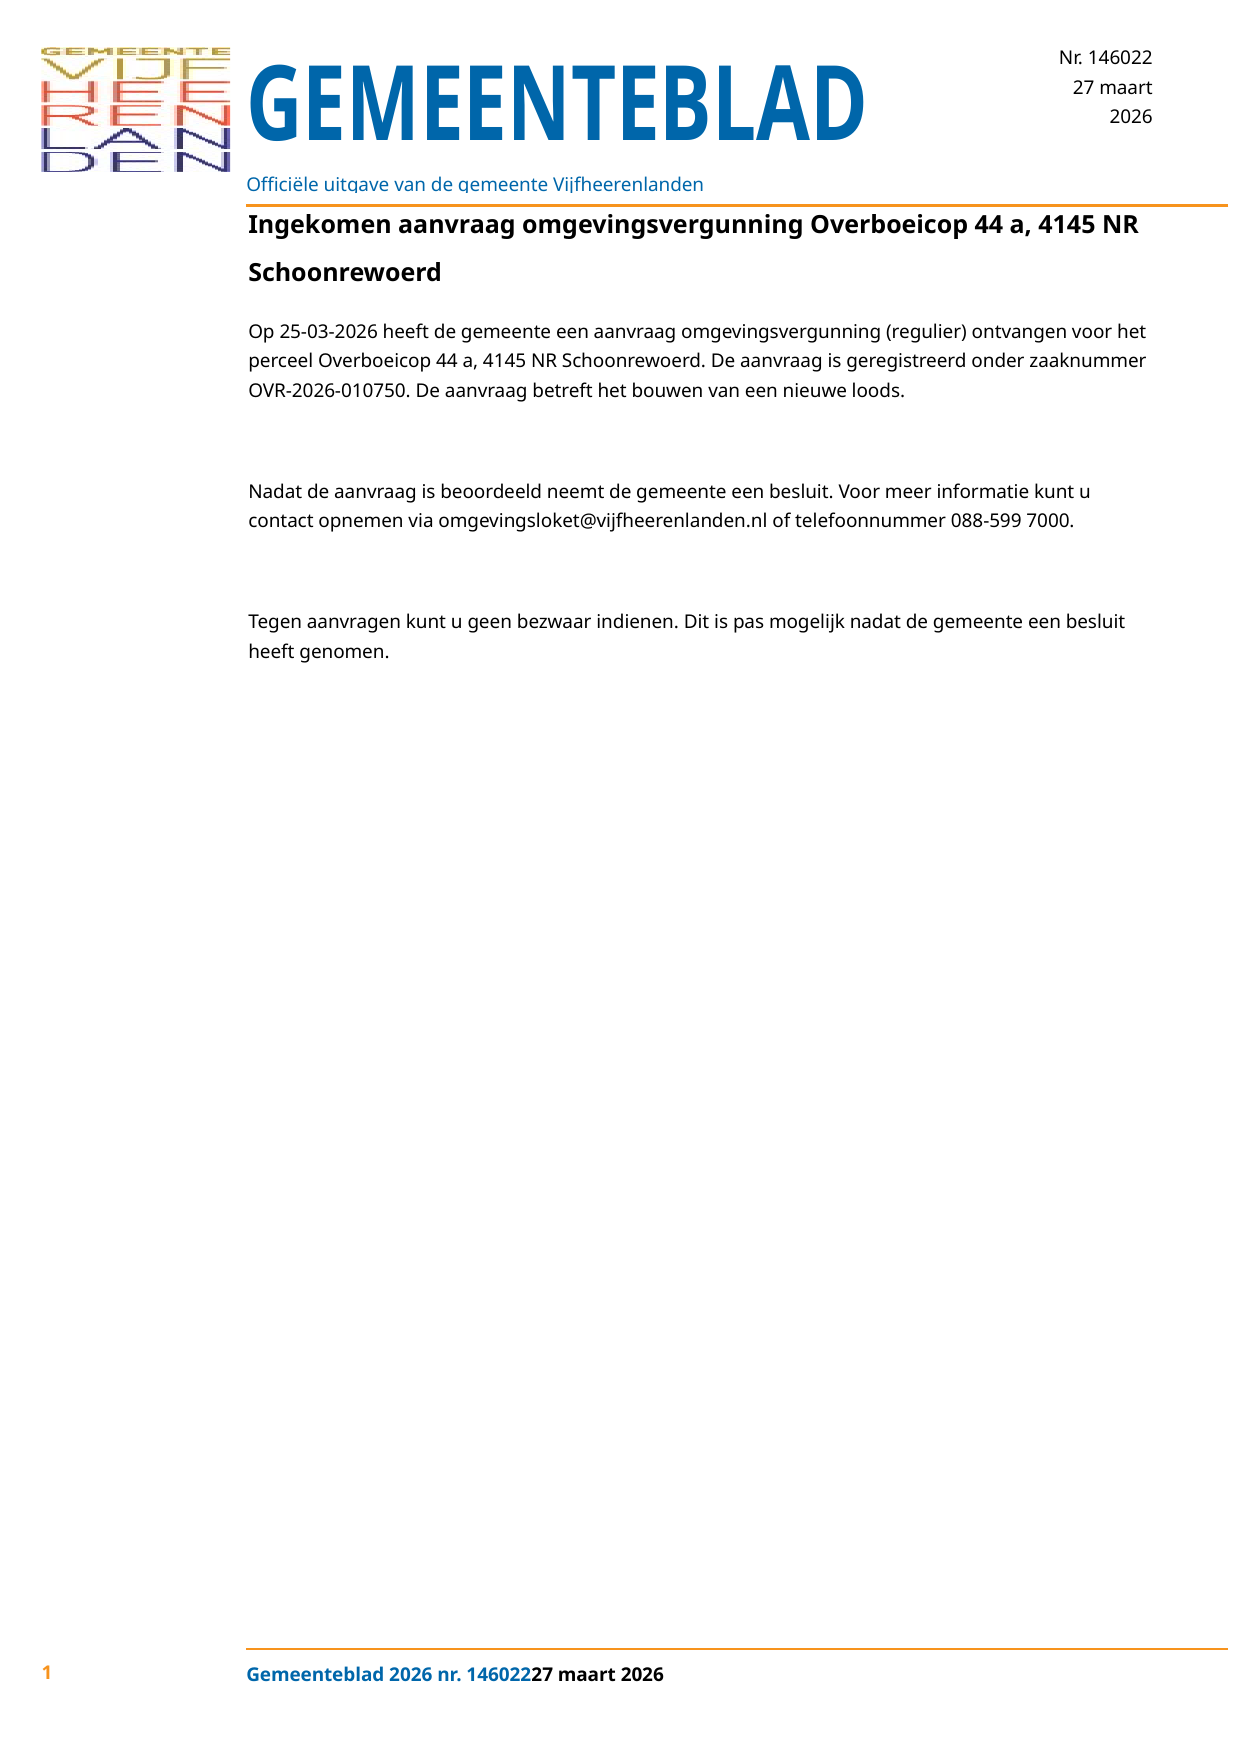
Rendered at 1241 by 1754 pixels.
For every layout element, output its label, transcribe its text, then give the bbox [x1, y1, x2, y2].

text Nadat de aanvraag is beoordeeld neemt de gemeente een besluit. Voor meer informatie kunt u contact opnemen via omgevingsloket@vijfheerenlanden.nl of telefoonnummer 088-599 7000. [248, 478, 1152, 533]
picture [41, 47, 231, 172]
text Ingekomen aanvraag omgevingsvergunning Overboeicop 44 a, 4145 NR Schoonrewoerd [248, 207, 1152, 288]
text Op 25-03-2026 heeft de gemeente een aanvraag omgevingsvergunning (regulier) ontvangen voor het perceel Overboeicop 44 a, 4145 NR Schoonrewoerd. De aanvraag is geregistreerd onder zaaknummer OVR-2026-010750. De aanvraag betreft het bouwen van een nieuwe loods. [248, 318, 1152, 403]
text Tegen aanvragen kunt u geen bezwaar indienen. Dit is pas mogelijk nadat de gemeente een besluit heeft genomen. [248, 608, 1152, 664]
